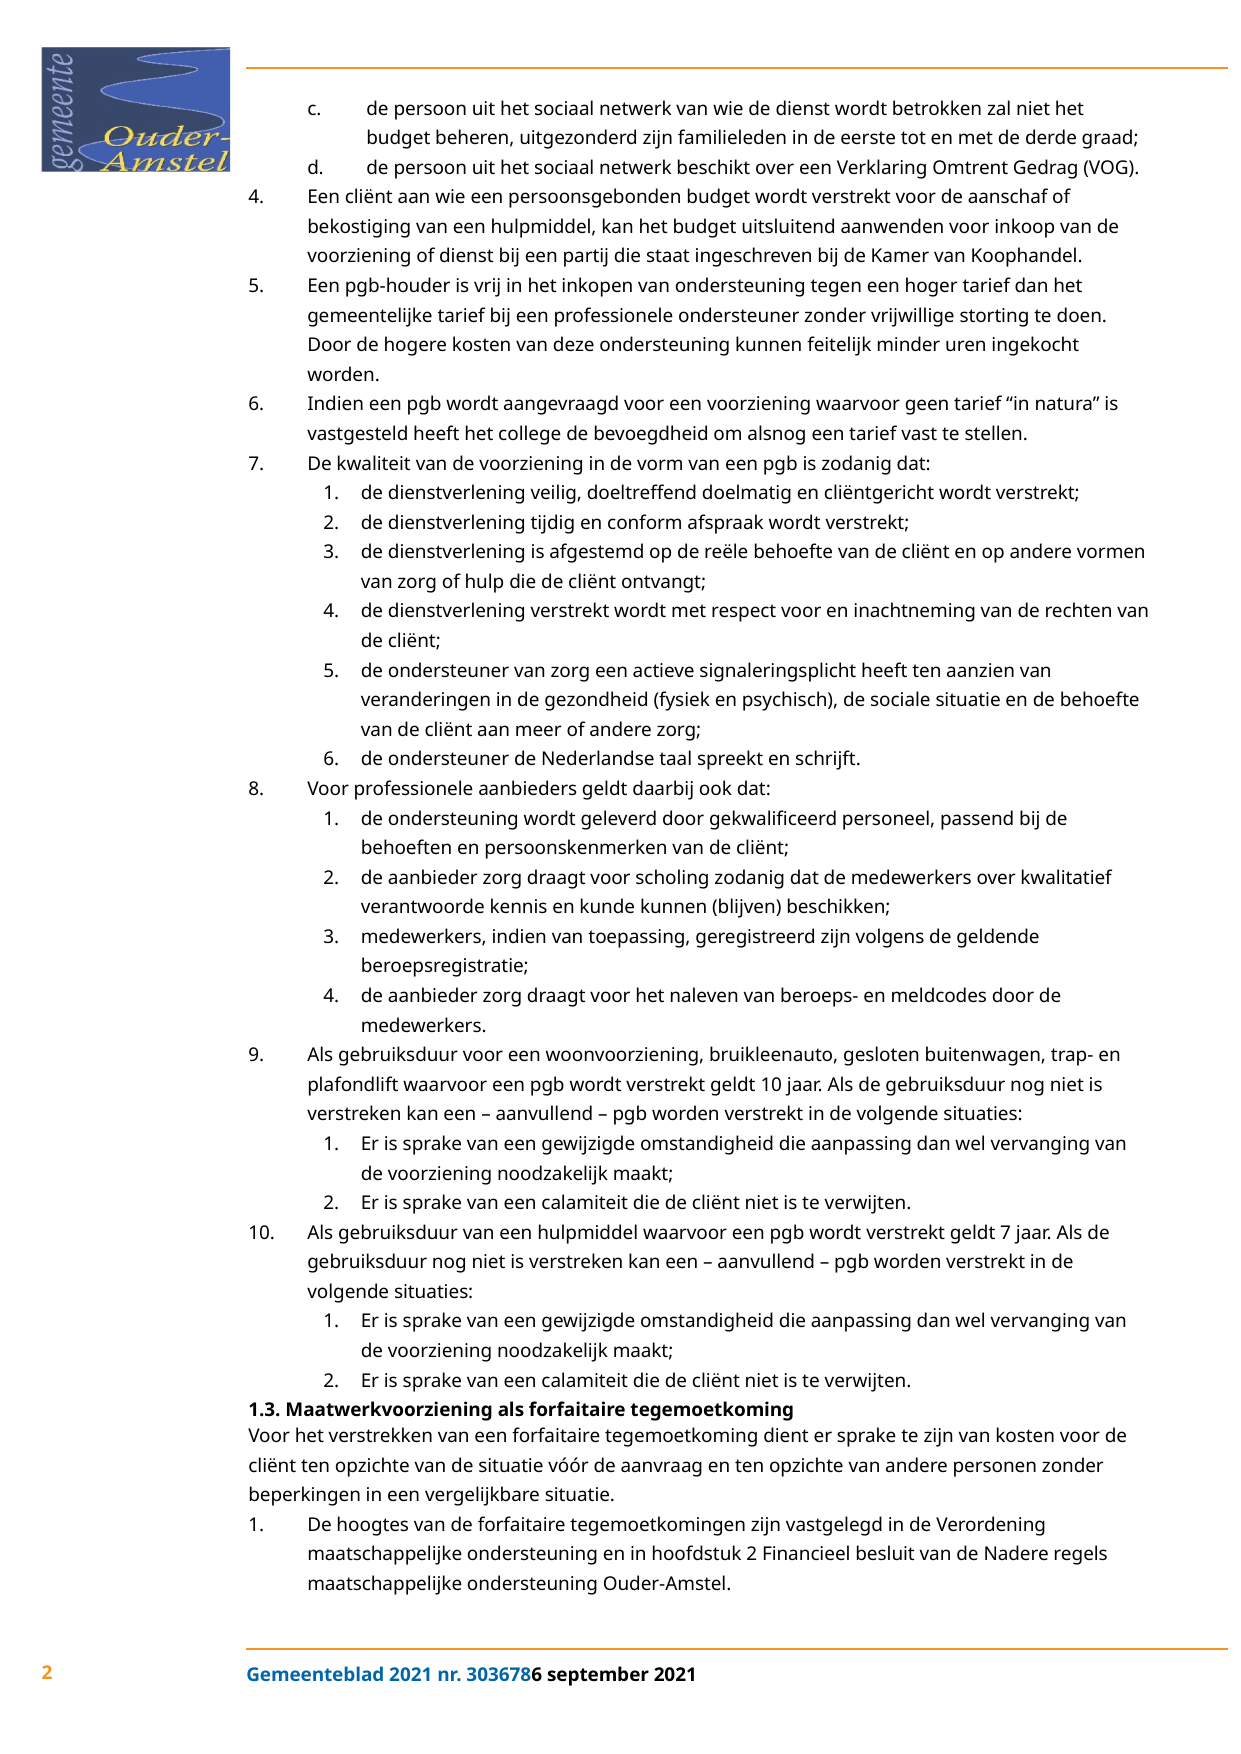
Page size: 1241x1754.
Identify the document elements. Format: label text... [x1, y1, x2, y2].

list de persoon uit het sociaal netwerk beschikt over een Verklaring Omtrent Gedrag (VOG). [307, 154, 1152, 180]
list Een cliënt aan wie een persoonsgebonden budget wordt verstrekt voor de aanschaf of bekostiging van een hulpmiddel, kan het budget uitsluitend aanwenden voor inkoop van de voorziening of dienst bij een partij die staat ingeschreven bij de Kamer van Koophandel. [248, 183, 1152, 268]
text Voor het verstrekken van een forfaitaire tegemoetkoming dient er sprake te zijn van kosten voor de cliënt ten opzichte van de situatie vóór de aanvraag en ten opzichte van andere personen zonder beperkingen in een vergelijkbare situatie. [248, 1422, 1152, 1507]
list Als gebruiksduur van een hulpmiddel waarvoor een pgb wordt verstrekt geldt 7 jaar. Als de gebruiksduur nog niet is verstreken kan een – aanvullend – pgb worden verstrekt in de volgende situaties: [248, 1219, 1152, 1304]
picture [41, 47, 231, 172]
list Er is sprake van een calamiteit die de cliënt niet is te verwijten. [323, 1189, 1152, 1215]
list De hoogtes van de forfaitaire tegemoetkomingen zijn vastgelegd in de Verordening maatschappelijke ondersteuning en in hoofdstuk 2 Financieel besluit van de Nadere regels maatschappelijke ondersteuning Ouder-Amstel. [248, 1511, 1152, 1596]
list de dienstverlening tijdig en conform afspraak wordt verstrekt; [323, 509, 1152, 535]
list De kwaliteit van de voorziening in de vorm van een pgb is zodanig dat: [248, 450, 1152, 476]
list de dienstverlening is afgestemd op de reële behoefte van de cliënt en op andere vormen van zorg of hulp die de cliënt ontvangt; [323, 538, 1152, 594]
list Er is sprake van een gewijzigde omstandigheid die aanpassing dan wel vervanging van de voorziening noodzakelijk maakt; [323, 1308, 1152, 1363]
list de ondersteuner van zorg een actieve signaleringsplicht heeft ten aanzien van veranderingen in de gezondheid (fysiek en psychisch), de sociale situatie en de behoefte van de cliënt aan meer of andere zorg; [323, 657, 1152, 742]
list de ondersteuner de Nederlandse taal spreekt en schrijft. [323, 746, 1152, 771]
list Er is sprake van een gewijzigde omstandigheid die aanpassing dan wel vervanging van de voorziening noodzakelijk maakt; [323, 1130, 1152, 1186]
list de aanbieder zorg draagt voor het naleven van beroeps- en meldcodes door de medewerkers. [323, 982, 1152, 1038]
list de persoon uit het sociaal netwerk van wie de dienst wordt betrokken zal niet het budget beheren, uitgezonderd zijn familieleden in de eerste tot en met de derde graad; [307, 95, 1152, 150]
list de ondersteuning wordt geleverd door gekwalificeerd personeel, passend bij de behoeften en persoonskenmerken van de cliënt; [323, 805, 1152, 860]
list de dienstverlening veilig, doeltreffend doelmatig en cliëntgericht wordt verstrekt; [323, 479, 1152, 505]
list Indien een pgb wordt aangevraagd voor een voorziening waarvoor geen tarief “in natura” is vastgesteld heeft het college de bevoegdheid om alsnog een tarief vast te stellen. [248, 391, 1152, 446]
list Voor professionele aanbieders geldt daarbij ook dat: [248, 775, 1152, 801]
text 1.3. Maatwerkvoorziening als forfaitaire tegemoetkoming [248, 1396, 1152, 1422]
list Er is sprake van een calamiteit die de cliënt niet is te verwijten. [323, 1367, 1152, 1393]
list Als gebruiksduur voor een woonvoorziening, bruikleenauto, gesloten buitenwagen, trap- en plafondlift waarvoor een pgb wordt verstrekt geldt 10 jaar. Als de gebruiksduur nog niet is verstreken kan een – aanvullend – pgb worden verstrekt in de volgende situaties: [248, 1041, 1152, 1126]
list medewerkers, indien van toepassing, geregistreerd zijn volgens de geldende beroepsregistratie; [323, 923, 1152, 978]
list Een pgb-houder is vrij in het inkopen van ondersteuning tegen een hoger tarief dan het gemeentelijke tarief bij een professionele ondersteuner zonder vrijwillige storting te doen. Door de hogere kosten van deze ondersteuning kunnen feitelijk minder uren ingekocht worden. [248, 272, 1152, 387]
list de aanbieder zorg draagt voor scholing zodanig dat de medewerkers over kwalitatief verantwoorde kennis en kunde kunnen (blijven) beschikken; [323, 864, 1152, 919]
list de dienstverlening verstrekt wordt met respect voor en inachtneming van de rechten van de cliënt; [323, 598, 1152, 653]
